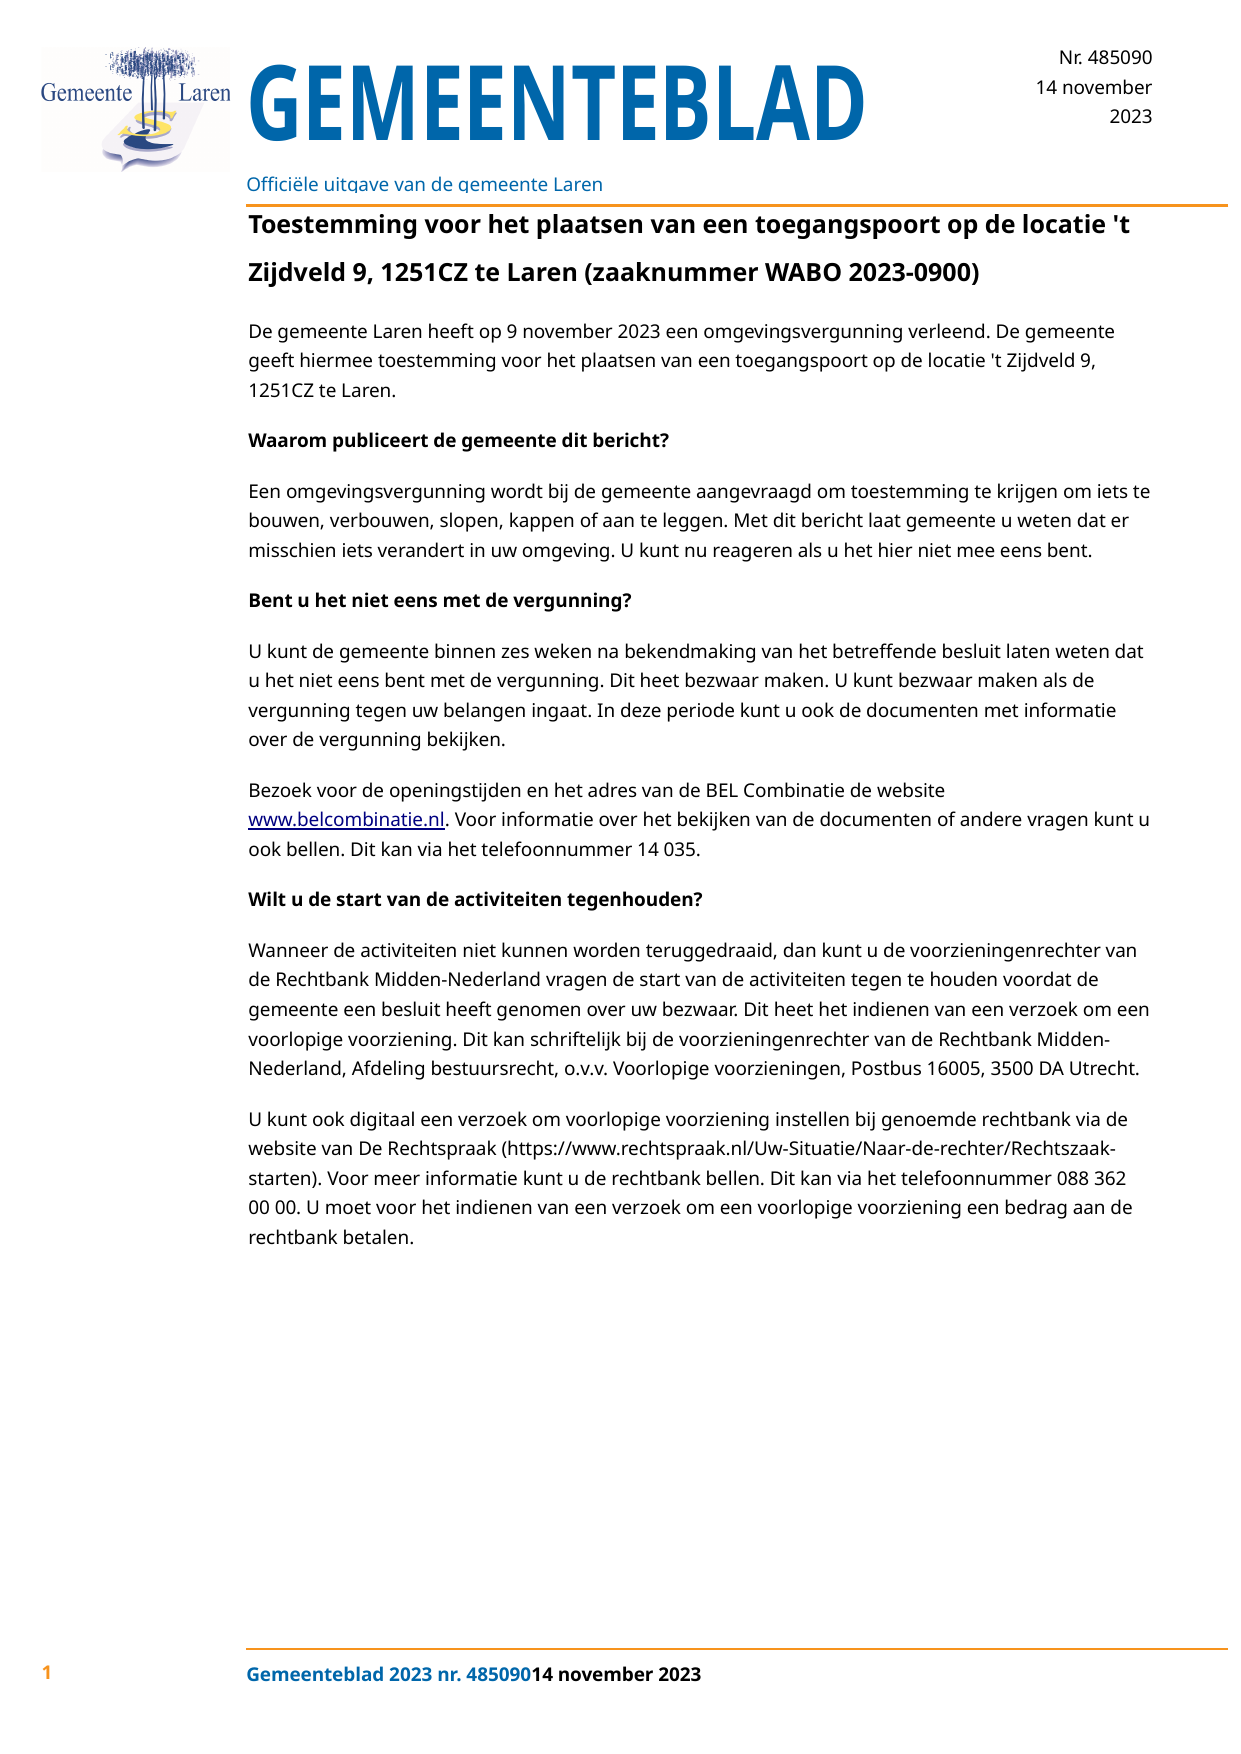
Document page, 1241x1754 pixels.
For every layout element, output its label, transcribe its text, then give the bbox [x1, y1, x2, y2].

text Toestemming voor het plaatsen van een toegangspoort op de locatie 't Zijdveld 9, 1251CZ te Laren (zaaknummer WABO 2023-0900) [248, 207, 1152, 288]
text Een omgevingsvergunning wordt bij de gemeente aangevraagd om toestemming te krijgen om iets te bouwen, verbouwen, slopen, kappen of aan te leggen. Met dit bericht laat gemeente u weten dat er misschien iets verandert in uw omgeving. U kunt nu reageren als u het hier niet mee eens bent. [248, 478, 1152, 563]
text Wilt u de start van de activiteiten tegenhouden? [248, 887, 1152, 912]
text U kunt ook digitaal een verzoek om voorlopige voorziening instellen bij genoemde rechtbank via de website van De Rechtspraak (https://www.rechtspraak.nl/Uw-Situatie/Naar-de-rechter/Rechtszaak-starten). Voor meer informatie kunt u de rechtbank bellen. Dit kan via het telefoonnummer 088 362 00 00. U moet voor het indienen van een verzoek om een voorlopige voorziening een bedrag aan de rechtbank betalen. [248, 1106, 1152, 1250]
text Waarom publiceert de gemeente dit bericht? [248, 427, 1152, 453]
text Wanneer de activiteiten niet kunnen worden teruggedraaid, dan kunt u de voorzieningenrechter van de Rechtbank Midden-Nederland vragen de start van de activiteiten tegen te houden voordat de gemeente een besluit heeft genomen over uw bezwaar. Dit heet het indienen van een verzoek om een voorlopige voorziening. Dit kan schriftelijk bij de voorzieningenrechter van de Rechtbank Midden-Nederland, Afdeling bestuursrecht, o.v.v. Voorlopige voorzieningen, Postbus 16005, 3500 DA Utrecht. [248, 937, 1152, 1081]
text De gemeente Laren heeft op 9 november 2023 een omgevingsvergunning verleend. De gemeente geeft hiermee toestemming voor het plaatsen van een toegangspoort op de locatie 't Zijdveld 9, 1251CZ te Laren. [248, 318, 1152, 403]
text Bezoek voor de openingstijden en het adres van de BEL Combinatie de website www.belcombinatie.nl. Voor informatie over het bekijken van de documenten of andere vragen kunt u ook bellen. Dit kan via het telefoonnummer 14 035. [248, 777, 1152, 862]
picture [41, 47, 231, 172]
text U kunt de gemeente binnen zes weken na bekendmaking van het betreffende besluit laten weten dat u het niet eens bent met de vergunning. Dit heet bezwaar maken. U kunt bezwaar maken als de vergunning tegen uw belangen ingaat. In deze periode kunt u ook de documenten met informatie over de vergunning bekijken. [248, 638, 1152, 752]
text Bent u het niet eens met de vergunning? [248, 587, 1152, 613]
